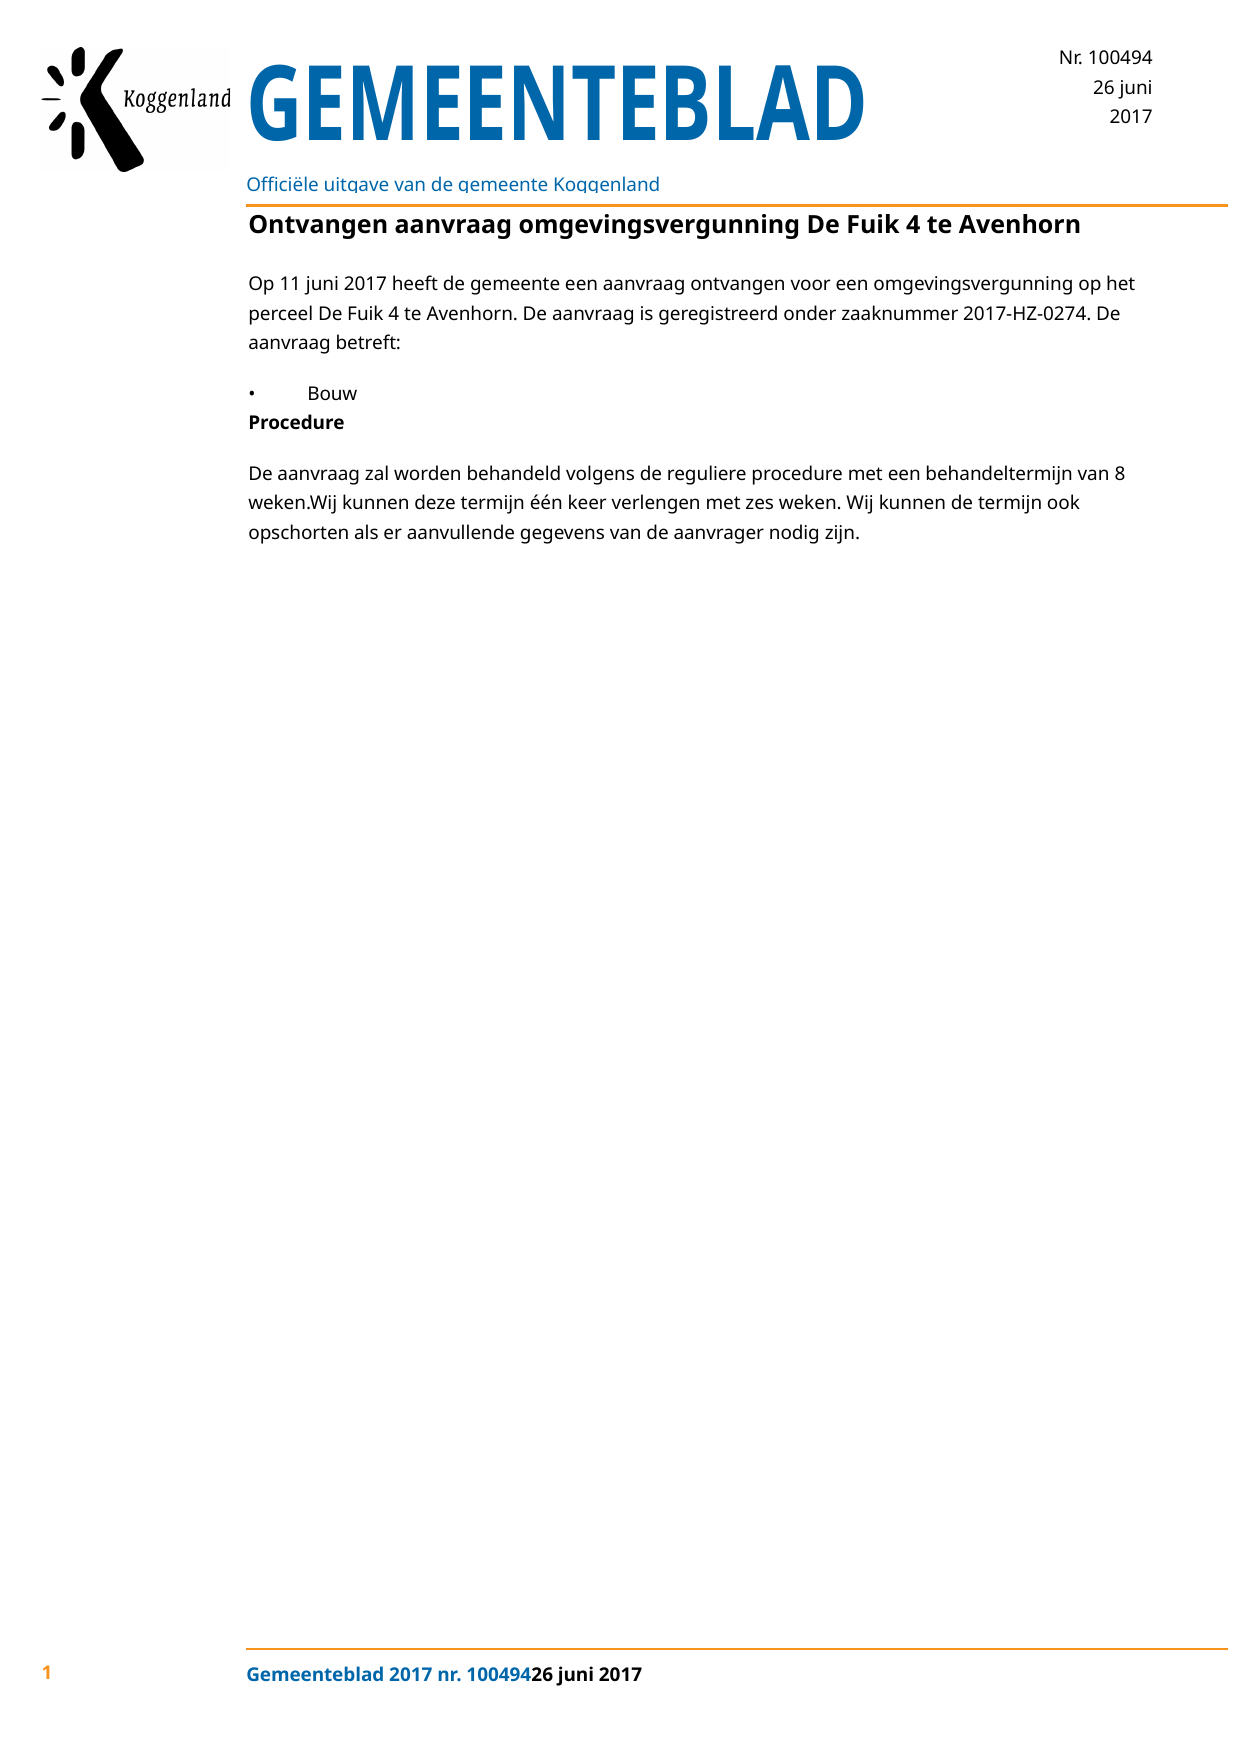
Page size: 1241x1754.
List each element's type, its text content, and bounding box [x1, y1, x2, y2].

text Ontvangen aanvraag omgevingsvergunning De Fuik 4 te Avenhorn [248, 207, 1152, 241]
text Op 11 juni 2017 heeft de gemeente een aanvraag ontvangen voor een omgevingsvergunning op het perceel De Fuik 4 te Avenhorn. De aanvraag is geregistreerd onder zaaknummer 2017-HZ-0274. De aanvraag betreft: [248, 270, 1152, 355]
picture [41, 47, 231, 172]
text De aanvraag zal worden behandeld volgens de reguliere procedure met een behandeltermijn van 8 weken.Wij kunnen deze termijn één keer verlengen met zes weken. Wij kunnen de termijn ook opschorten als er aanvullende gegevens van de aanvrager nodig zijn. [248, 460, 1152, 545]
list Bouw [248, 380, 1152, 406]
text Procedure [248, 409, 1152, 435]
